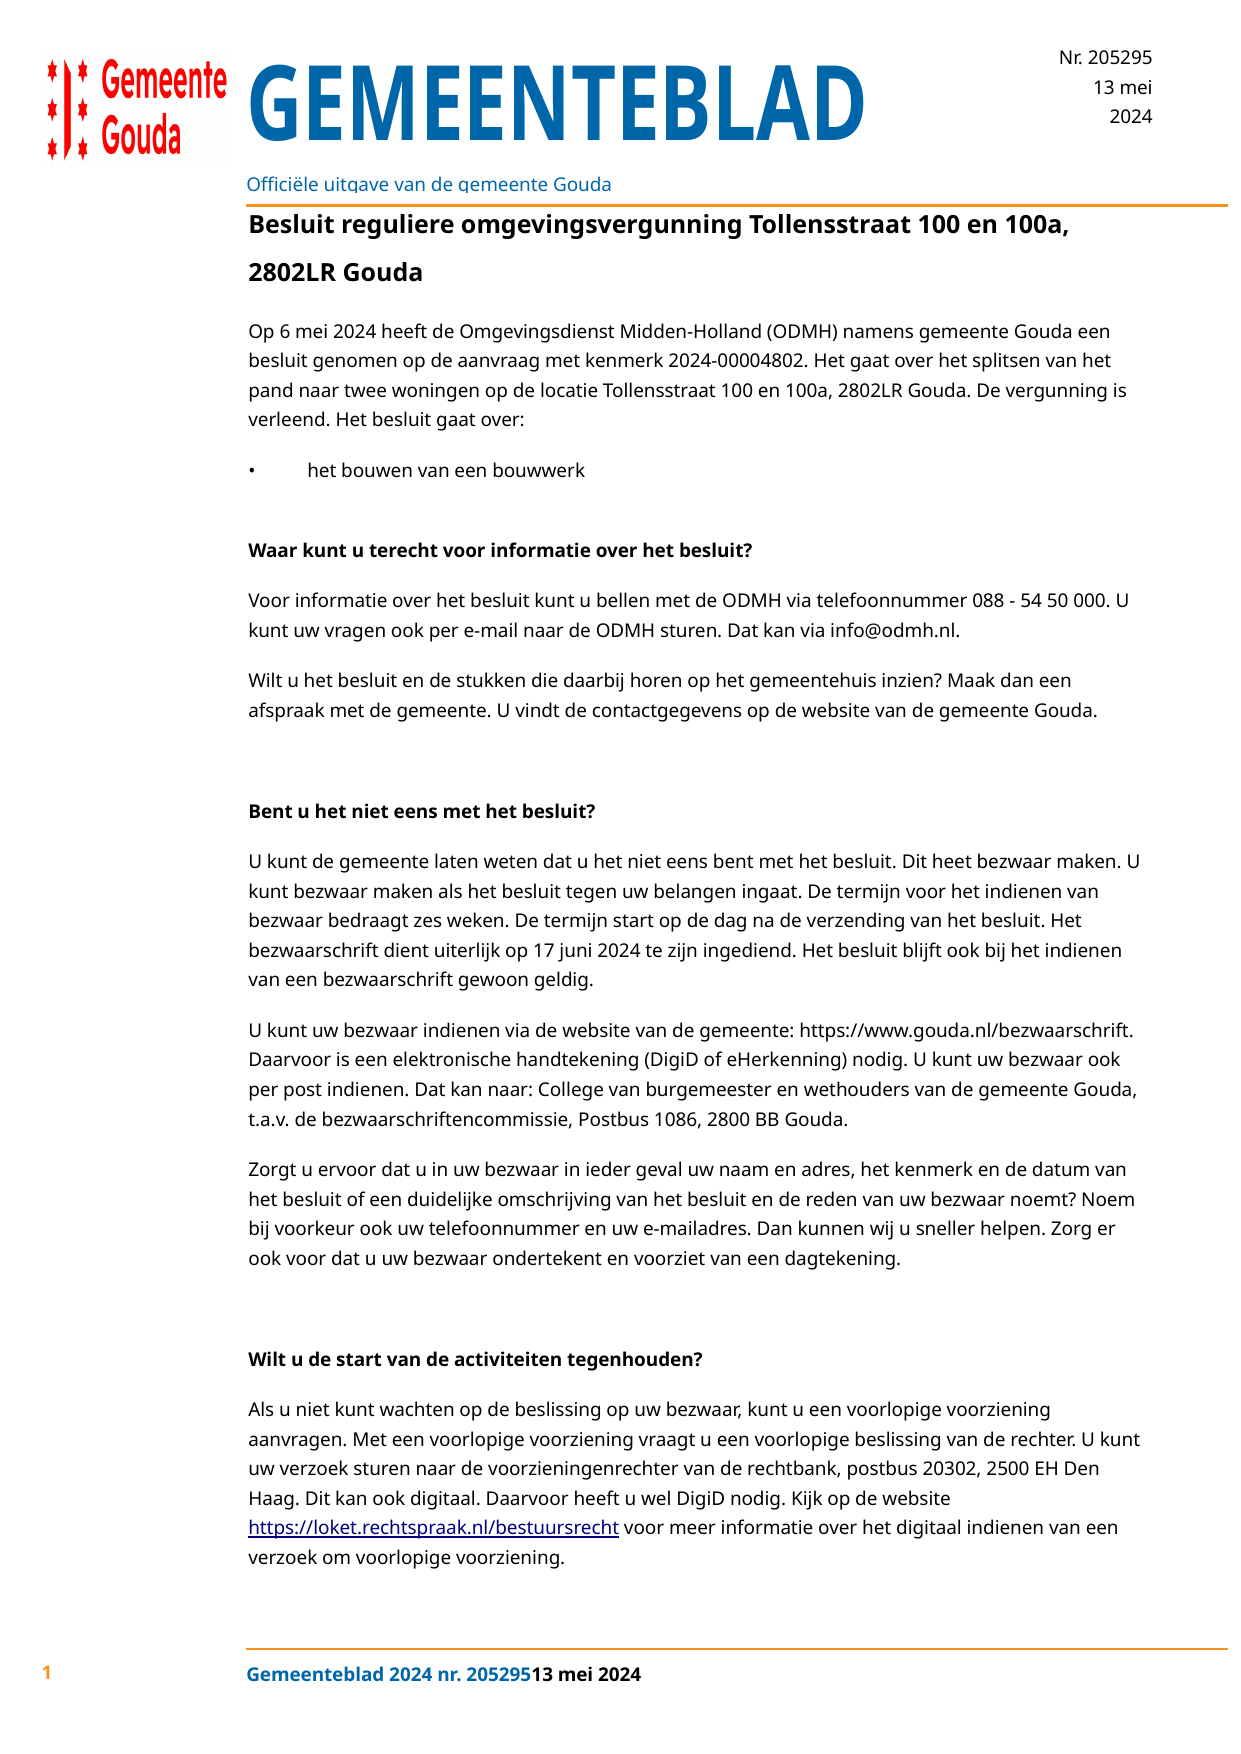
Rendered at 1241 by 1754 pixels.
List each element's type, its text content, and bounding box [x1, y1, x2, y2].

text Waar kunt u terecht voor informatie over het besluit? [248, 537, 1152, 563]
text Als u niet kunt wachten op de beslissing op uw bezwaar, kunt u een voorlopige voorziening aanvragen. Met een voorlopige voorziening vraagt u een voorlopige beslissing van de rechter. U kunt uw verzoek sturen naar de voorzieningenrechter van de rechtbank, postbus 20302, 2500 EH Den Haag. Dit kan ook digitaal. Daarvoor heeft u wel DigiD nodig. Kijk op de website https://loket.rechtspraak.nl/bestuursrecht voor meer informatie over het digitaal indienen van een verzoek om voorlopige voorziening. [248, 1396, 1152, 1570]
text Zorgt u ervoor dat u in uw bezwaar in ieder geval uw naam en adres, het kenmerk en de datum van het besluit of een duidelijke omschrijving van het besluit en de reden van uw bezwaar noemt? Noem bij voorkeur ook uw telefoonnummer en uw e-mailadres. Dan kunnen wij u sneller helpen. Zorg er ook voor dat u uw bezwaar ondertekent en voorziet van een dagtekening. [248, 1156, 1152, 1271]
text Bent u het niet eens met het besluit? [248, 798, 1152, 824]
text Wilt u het besluit en de stukken die daarbij horen op het gemeentehuis inzien? Maak dan een afspraak met de gemeente. U vindt de contactgegevens op de website van de gemeente Gouda. [248, 667, 1152, 723]
text Voor informatie over het besluit kunt u bellen met de ODMH via telefoonnummer 088 - 54 50 000. U kunt uw vragen ook per e-mail naar de ODMH sturen. Dat kan via info@odmh.nl. [248, 587, 1152, 643]
text U kunt de gemeente laten weten dat u het niet eens bent met het besluit. Dit heet bezwaar maken. U kunt bezwaar maken als het besluit tegen uw belangen ingaat. De termijn voor het indienen van bezwaar bedraagt zes weken. De termijn start op de dag na de verzending van het besluit. Het bezwaarschrift dient uiterlijk op 17 juni 2024 te zijn ingediend. Het besluit blijft ook bij het indienen van een bezwaarschrift gewoon geldig. [248, 848, 1152, 992]
list het bouwen van een bouwwerk [248, 457, 1152, 483]
text U kunt uw bezwaar indienen via de website van de gemeente: https://www.gouda.nl/bezwaarschrift. Daarvoor is een elektronische handtekening (DigiD of eHerkenning) nodig. U kunt uw bezwaar ook per post indienen. Dat kan naar: College van burgemeester en wethouders van de gemeente Gouda, t.a.v. de bezwaarschriftencommissie, Postbus 1086, 2800 BB Gouda. [248, 1017, 1152, 1132]
picture [41, 47, 231, 172]
text Besluit reguliere omgevingsvergunning Tollensstraat 100 en 100a, 2802LR Gouda [248, 207, 1152, 288]
text Op 6 mei 2024 heeft de Omgevingsdienst Midden-Holland (ODMH) namens gemeente Gouda een besluit genomen op de aanvraag met kenmerk 2024-00004802. Het gaat over het splitsen van het pand naar twee woningen op de locatie Tollensstraat 100 en 100a, 2802LR Gouda. De vergunning is verleend. Het besluit gaat over: [248, 318, 1152, 432]
text Wilt u de start van de activiteiten tegenhouden? [248, 1346, 1152, 1372]
